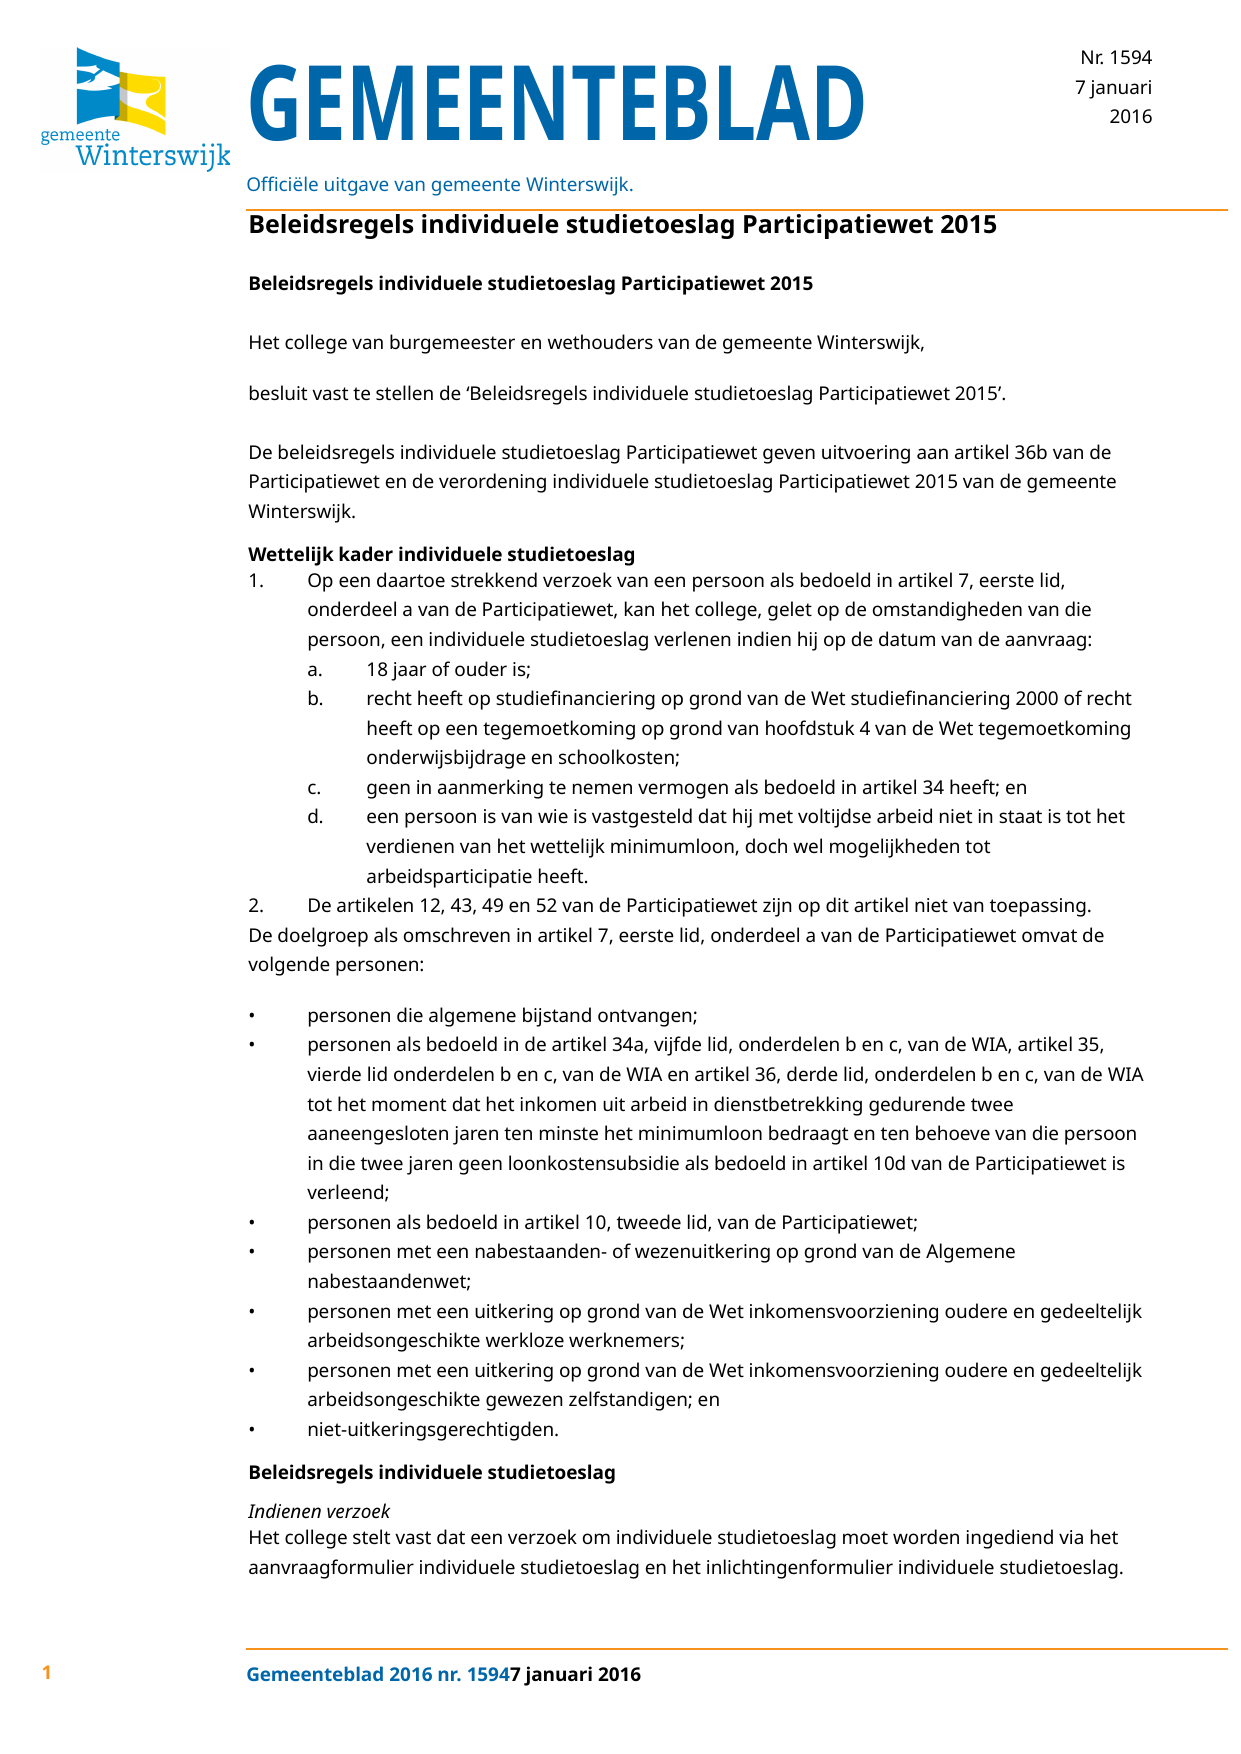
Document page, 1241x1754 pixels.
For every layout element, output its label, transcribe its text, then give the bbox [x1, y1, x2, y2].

text Beleidsregels individuele studietoeslag Participatiewet 2015 [248, 211, 1152, 241]
text Wettelijk kader individuele studietoeslag [248, 541, 1152, 567]
list recht heeft op studiefinanciering op grond van de Wet studiefinanciering 2000 of recht heeft op een tegemoetkoming op grond van hoofdstuk 4 van de Wet tegemoetkoming onderwijsbijdrage en schoolkosten; [307, 685, 1152, 770]
list een persoon is van wie is vastgesteld dat hij met voltijdse arbeid niet in staat is tot het verdienen van het wettelijk minimumloon, doch wel mogelijkheden tot arbeidsparticipatie heeft. [307, 804, 1152, 888]
list personen die algemene bijstand ontvangen; [248, 1002, 1152, 1028]
picture [41, 47, 231, 172]
list Op een daartoe strekkend verzoek van een persoon als bedoeld in artikel 7, eerste lid, onderdeel a van de Participatiewet, kan het college, gelet op de omstandigheden van die persoon, een individuele studietoeslag verlenen indien hij op de datum van de aanvraag: [248, 567, 1152, 652]
list geen in aanmerking te nemen vermogen als bedoeld in artikel 34 heeft; en [307, 774, 1152, 800]
text Beleidsregels individuele studietoeslag [248, 1459, 1152, 1485]
text De doelgroep als omschreven in artikel 7, eerste lid, onderdeel a van de Participatiewet omvat de volgende personen: [248, 922, 1152, 977]
list De artikelen 12, 43, 49 en 52 van de Participatiewet zijn op dit artikel niet van toepassing. [248, 892, 1152, 918]
list 18 jaar of ouder is; [307, 656, 1152, 681]
list personen met een uitkering op grond van de Wet inkomensvoorziening oudere en gedeeltelijk arbeidsongeschikte werkloze werknemers; [248, 1298, 1152, 1353]
text Beleidsregels individuele studietoeslag Participatiewet 2015 [248, 270, 1152, 296]
picture [225, 153, 231, 162]
text De beleidsregels individuele studietoeslag Participatiewet geven uitvoering aan artikel 36b van de Participatiewet en de verordening individuele studietoeslag Participatiewet 2015 van de gemeente Winterswijk. [248, 439, 1152, 524]
text Het college stelt vast dat een verzoek om individuele studietoeslag moet worden ingediend via het aanvraagformulier individuele studietoeslag en het inlichtingenformulier individuele studietoeslag. [248, 1524, 1152, 1579]
list niet-uitkeringsgerechtigden. [248, 1416, 1152, 1442]
text Het college van burgemeester en wethouders van de gemeente Winterswijk, [248, 329, 1152, 355]
list personen als bedoeld in de artikel 34a, vijfde lid, onderdelen b en c, van de WIA, artikel 35, vierde lid onderdelen b en c, van de WIA en artikel 36, derde lid, onderdelen b en c, van de WIA tot het moment dat het inkomen uit arbeid in dienstbetrekking gedurende twee aaneengesloten jaren ten minste het minimumloon bedraagt en ten behoeve van die persoon in die twee jaren geen loonkostensubsidie als bedoeld in artikel 10d van de Participatiewet is verleend; [248, 1032, 1152, 1205]
list personen als bedoeld in artikel 10, tweede lid, van de Participatiewet; [248, 1209, 1152, 1235]
text besluit vast te stellen de ‘Beleidsregels individuele studietoeslag Participatiewet 2015’. [248, 380, 1152, 406]
text Indienen verzoek [248, 1498, 1152, 1524]
list personen met een nabestaanden- of wezenuitkering op grond van de Algemene nabestaandenwet; [248, 1239, 1152, 1294]
list personen met een uitkering op grond van de Wet inkomensvoorziening oudere en gedeeltelijk arbeidsongeschikte gewezen zelfstandigen; en [248, 1357, 1152, 1412]
